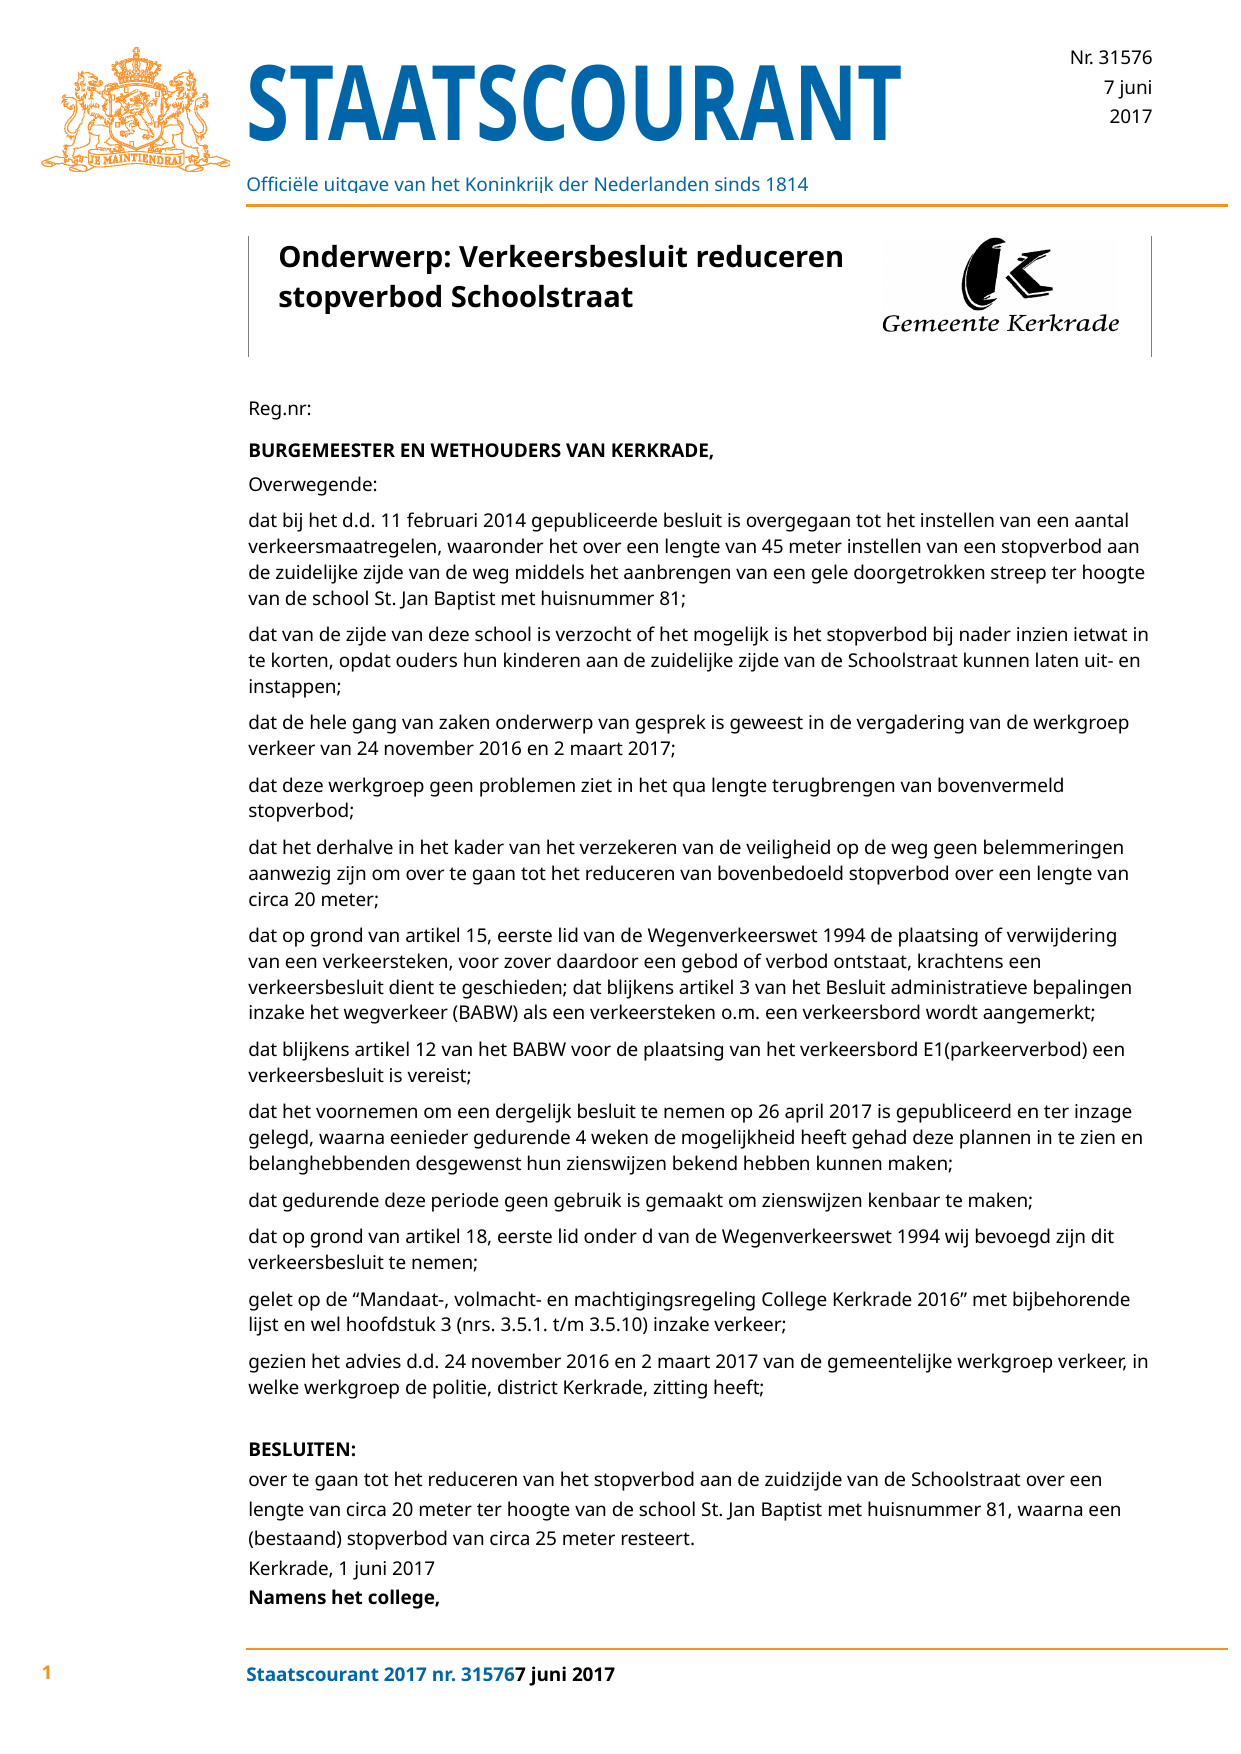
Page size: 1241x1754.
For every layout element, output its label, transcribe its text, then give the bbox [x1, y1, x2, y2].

text dat gedurende deze periode geen gebruik is gemaakt om zienswijzen kenbaar te maken; [248, 1187, 1152, 1212]
text gelet op de “Mandaat-, volmacht- en machtigingsregeling College Kerkrade 2016” met bijbehorende lijst en wel hoofdstuk 3 (nrs. 3.5.1. t/m 3.5.10) inzake verkeer; [248, 1286, 1152, 1337]
table_header Onderwerp: Verkeersbesluit reduceren stopverbod Schoolstraat [249, 236, 850, 357]
text dat de hele gang van zaken onderwerp van gesprek is geweest in de vergadering van de werkgroep verkeer van 24 november 2016 en 2 maart 2017; [248, 709, 1152, 761]
text dat op grond van artikel 18, eerste lid onder d van de Wegenverkeerswet 1994 wij bevoegd zijn dit verkeersbesluit te nemen; [248, 1223, 1152, 1275]
table_header [850, 236, 1151, 357]
text Overwegende: [248, 471, 1152, 497]
picture [882, 236, 1119, 332]
text dat deze werkgroep geen problemen ziet in het qua lengte terugbrengen van bovenvermeld stopverbod; [248, 772, 1152, 823]
text Namens het college, [248, 1584, 1152, 1610]
text dat blijkens artikel 12 van het BABW voor de plaatsing van het verkeersbord E1(parkeerverbod) een verkeersbesluit is vereist; [248, 1036, 1152, 1088]
text BESLUITEN: [248, 1437, 1152, 1462]
text dat het voornemen om een dergelijk besluit te nemen op 26 april 2017 is gepubliceerd en ter inzage gelegd, waarna eenieder gedurende 4 weken de mogelijkheid heeft gehad deze plannen in te zien en belanghebbenden desgewenst hun zienswijzen bekend hebben kunnen maken; [248, 1099, 1152, 1176]
text dat het derhalve in het kader van het verzekeren van de veiligheid op de weg geen belemmeringen aanwezig zijn om over te gaan tot het reduceren van bovenbedoeld stopverbod over een lengte van circa 20 meter; [248, 834, 1152, 911]
text dat van de zijde van deze school is verzocht of het mogelijk is het stopverbod bij nader inzien ietwat in te korten, opdat ouders hun kinderen aan de zuidelijke zijde van de Schoolstraat kunnen laten uit- en instappen; [248, 621, 1152, 698]
text Kerkrade, 1 juni 2017 [248, 1555, 1152, 1581]
text dat op grond van artikel 15, eerste lid van de Wegenverkeerswet 1994 de plaatsing of verwijdering van een verkeersteken, voor zover daardoor een gebod of verbod ontstaat, krachtens een verkeersbesluit dient te geschieden; dat blijkens artikel 3 van het Besluit administratieve bepalingen inzake het wegverkeer (BABW) als een verkeersteken o.m. een verkeersbord wordt aangemerkt; [248, 922, 1152, 1025]
text Reg.nr: [248, 395, 1152, 421]
text over te gaan tot het reduceren van het stopverbod aan de zuidzijde van de Schoolstraat over een lengte van circa 20 meter ter hoogte van de school St. Jan Baptist met huisnummer 81, waarna een (bestaand) stopverbod van circa 25 meter resteert. [248, 1466, 1152, 1551]
picture [41, 47, 231, 172]
text dat bij het d.d. 11 februari 2014 gepubliceerde besluit is overgegaan tot het instellen van een aantal verkeersmaatregelen, waaronder het over een lengte van 45 meter instellen van een stopverbod aan de zuidelijke zijde van de weg middels het aanbrengen van een gele doorgetrokken streep ter hoogte van de school St. Jan Baptist met huisnummer 81; [248, 507, 1152, 610]
text gezien het advies d.d. 24 november 2016 en 2 maart 2017 van de gemeentelijke werkgroep verkeer, in welke werkgroep de politie, district Kerkrade, zitting heeft; [248, 1348, 1152, 1400]
text BURGEMEESTER EN WETHOUDERS VAN KERKRADE, [248, 437, 1152, 462]
